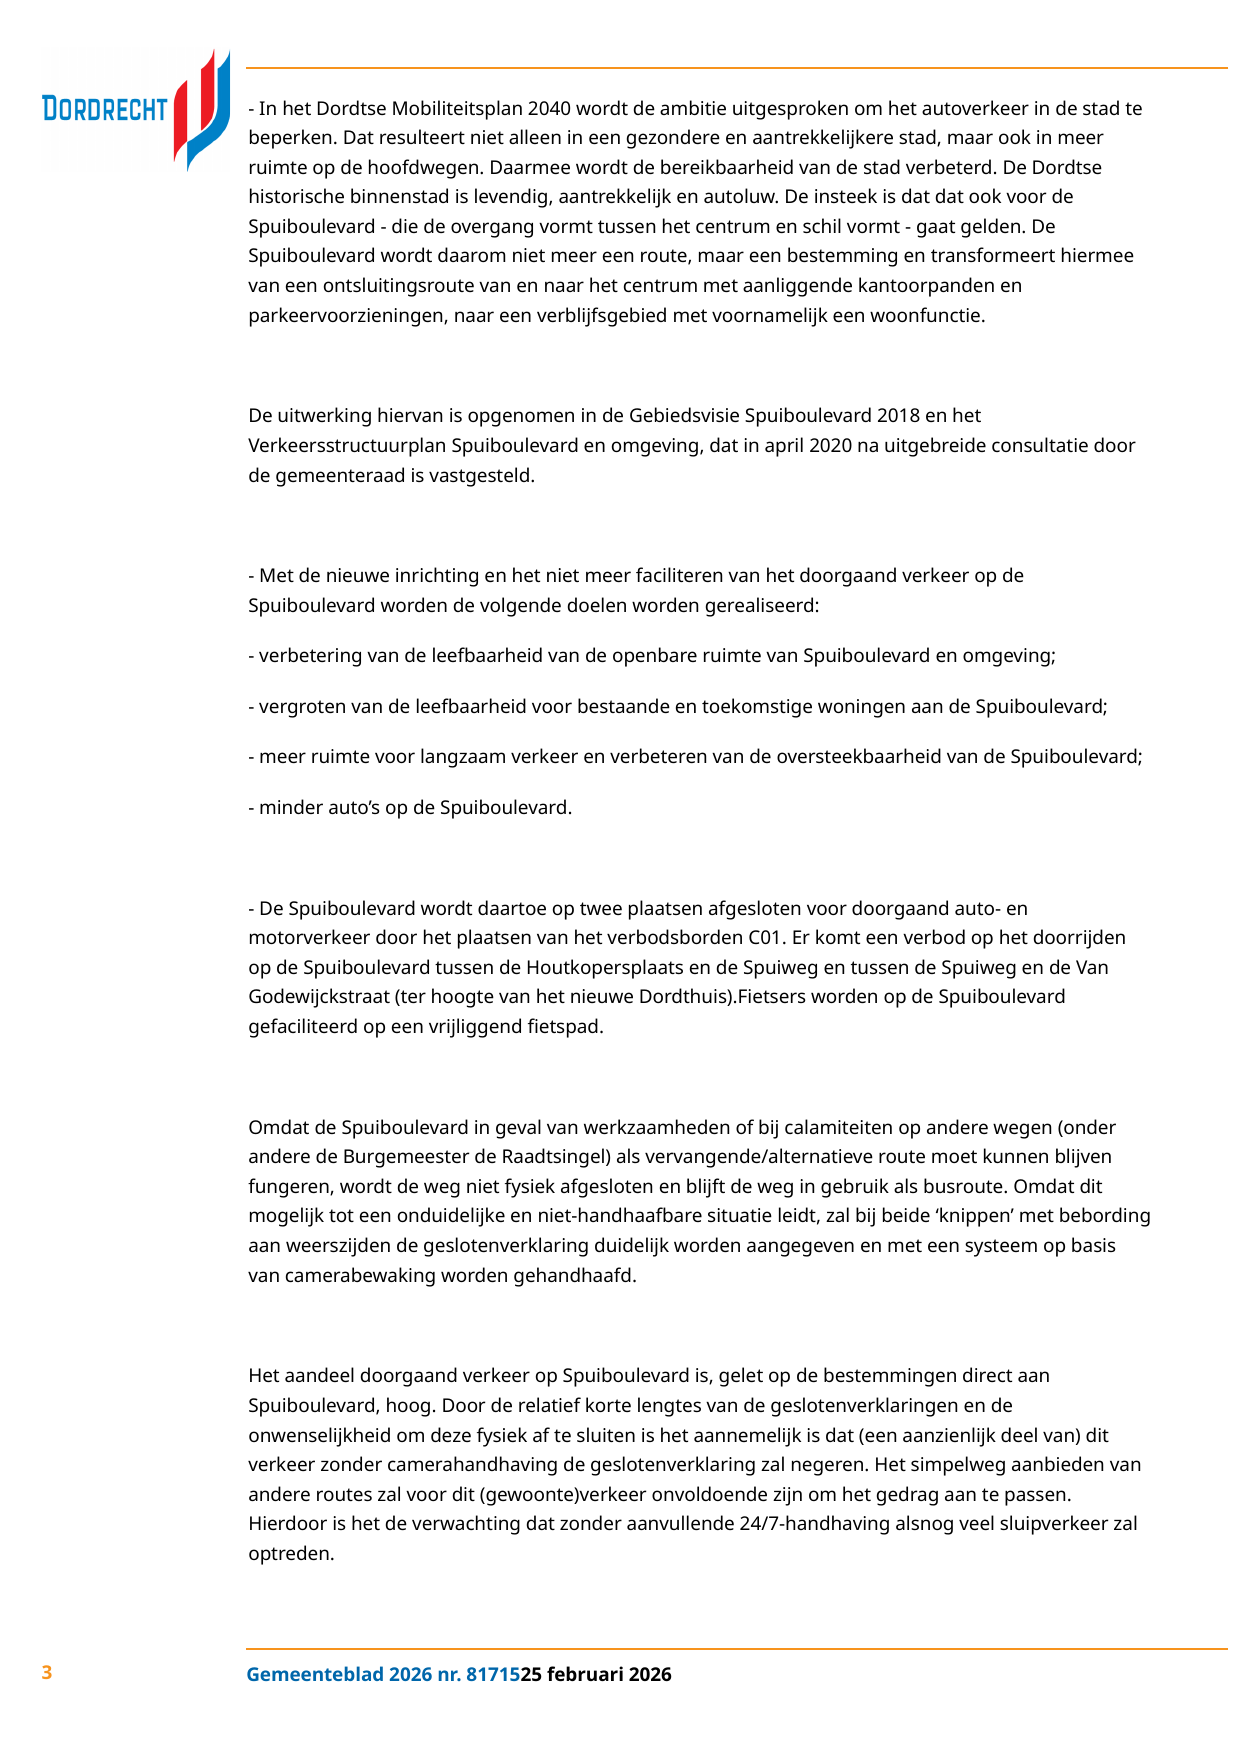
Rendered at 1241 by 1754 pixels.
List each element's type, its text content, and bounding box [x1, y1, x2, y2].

text De uitwerking hiervan is opgenomen in de Gebiedsvisie Spuiboulevard 2018 en het Verkeersstructuurplan Spuiboulevard en omgeving, dat in april 2020 na uitgebreide consultatie door de gemeenteraad is vastgesteld. [248, 403, 1152, 488]
text - Met de nieuwe inrichting en het niet meer faciliteren van het doorgaand verkeer op de Spuiboulevard worden de volgende doelen worden gerealiseerd: [248, 563, 1152, 618]
text - De Spuiboulevard wordt daartoe op twee plaatsen afgesloten voor doorgaand auto- en motorverkeer door het plaatsen van het verbodsborden C01. Er komt een verbod op het doorrijden op de Spuiboulevard tussen de Houtkopersplaats en de Spuiweg en tussen de Spuiweg en de Van Godewijckstraat (ter hoogte van het nieuwe Dordthuis).Fietsers worden op de Spuiboulevard gefaciliteerd op een vrijliggend fietspad. [248, 895, 1152, 1039]
text - minder auto’s op de Spuiboulevard. [248, 794, 1152, 820]
text - verbetering van de leefbaarheid van de openbare ruimte van Spuiboulevard en omgeving; [248, 643, 1152, 668]
picture [41, 47, 231, 172]
text Omdat de Spuiboulevard in geval van werkzaamheden of bij calamiteiten op andere wegen (onder andere de Burgemeester de Raadtsingel) als vervangende/alternatieve route moet kunnen blijven fungeren, wordt de weg niet fysiek afgesloten en blijft de weg in gebruik als busroute. Omdat dit mogelijk tot een onduidelijke en niet-handhaafbare situatie leidt, zal bij beide ‘knippen’ met bebording aan weerszijden de geslotenverklaring duidelijk worden aangegeven en met een systeem op basis van camerabewaking worden gehandhaafd. [248, 1114, 1152, 1288]
text Het aandeel doorgaand verkeer op Spuiboulevard is, gelet op de bestemmingen direct aan Spuiboulevard, hoog. Door de relatief korte lengtes van de geslotenverklaringen en de onwenselijkheid om deze fysiek af te sluiten is het aannemelijk is dat (een aanzienlijk deel van) dit verkeer zonder camerahandhaving de geslotenverklaring zal negeren. Het simpelweg aanbieden van andere routes zal voor dit (gewoonte)verkeer onvoldoende zijn om het gedrag aan te passen. Hierdoor is het de verwachting dat zonder aanvullende 24/7-handhaving alsnog veel sluipverkeer zal optreden. [248, 1363, 1152, 1566]
text - vergroten van de leefbaarheid voor bestaande en toekomstige woningen aan de Spuiboulevard; [248, 693, 1152, 719]
text - meer ruimte voor langzaam verkeer en verbeteren van de oversteekbaarheid van de Spuiboulevard; [248, 743, 1152, 769]
text - In het Dordtse Mobiliteitsplan 2040 wordt de ambitie uitgesproken om het autoverkeer in de stad te beperken. Dat resulteert niet alleen in een gezondere en aantrekkelijkere stad, maar ook in meer ruimte op de hoofdwegen. Daarmee wordt de bereikbaarheid van de stad verbeterd. De Dordtse historische binnenstad is levendig, aantrekkelijk en autoluw. De insteek is dat dat ook voor de Spuiboulevard - die de overgang vormt tussen het centrum en schil vormt - gaat gelden. De Spuiboulevard wordt daarom niet meer een route, maar een bestemming en transformeert hiermee van een ontsluitingsroute van en naar het centrum met aanliggende kantoorpanden en parkeervoorzieningen, naar een verblijfsgebied met voornamelijk een woonfunctie. [248, 95, 1152, 328]
